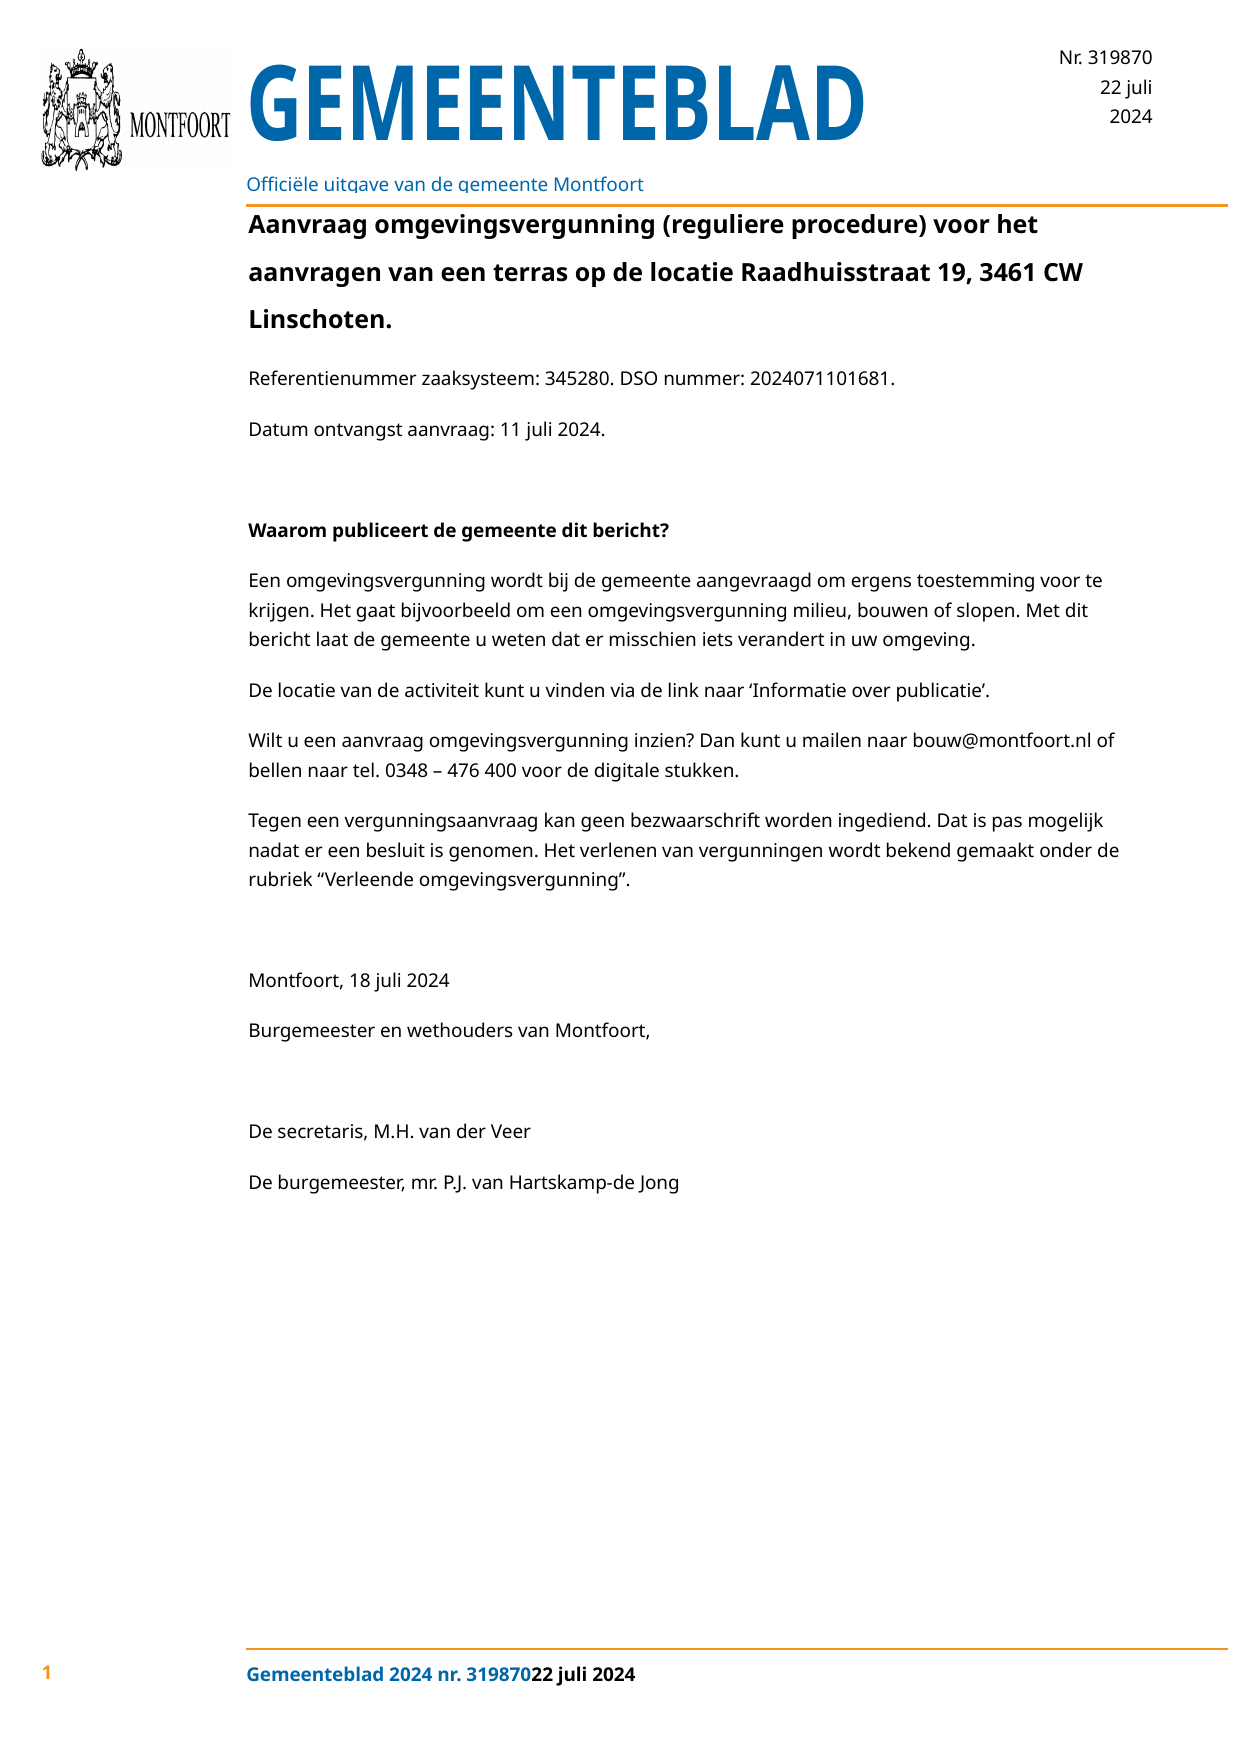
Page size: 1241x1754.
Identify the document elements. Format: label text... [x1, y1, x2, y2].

text De locatie van de activiteit kunt u vinden via de link naar ‘Informatie over publicatie’. [248, 677, 1152, 702]
text Waarom publiceert de gemeente dit bericht? [248, 517, 1152, 542]
text Datum ontvangst aanvraag: 11 juli 2024. [248, 416, 1152, 442]
text De secretaris, M.H. van der Veer [248, 1118, 1152, 1144]
text Montfoort, 18 juli 2024 [248, 967, 1152, 993]
text Burgemeester en wethouders van Montfoort, [248, 1018, 1152, 1043]
text Referentienummer zaaksysteem: 345280. DSO nummer: 2024071101681. [248, 366, 1152, 391]
text Tegen een vergunningsaanvraag kan geen bezwaarschrift worden ingediend. Dat is pas mogelijk nadat er een besluit is genomen. Het verlenen van vergunningen wordt bekend gemaakt onder de rubriek “Verleende omgevingsvergunning”. [248, 807, 1152, 892]
text De burgemeester, mr. P.J. van Hartskamp-de Jong [248, 1169, 1152, 1194]
picture [41, 47, 231, 172]
text Aanvraag omgevingsvergunning (reguliere procedure) voor het aanvragen van een terras op de locatie Raadhuisstraat 19, 3461 CW Linschoten. [248, 207, 1152, 336]
text Een omgevingsvergunning wordt bij de gemeente aangevraagd om ergens toestemming voor te krijgen. Het gaat bijvoorbeeld om een omgevingsvergunning milieu, bouwen of slopen. Met dit bericht laat de gemeente u weten dat er misschien iets verandert in uw omgeving. [248, 567, 1152, 652]
text Wilt u een aanvraag omgevingsvergunning inzien? Dan kunt u mailen naar bouw@montfoort.nl of bellen naar tel. 0348 – 476 400 voor de digitale stukken. [248, 727, 1152, 782]
